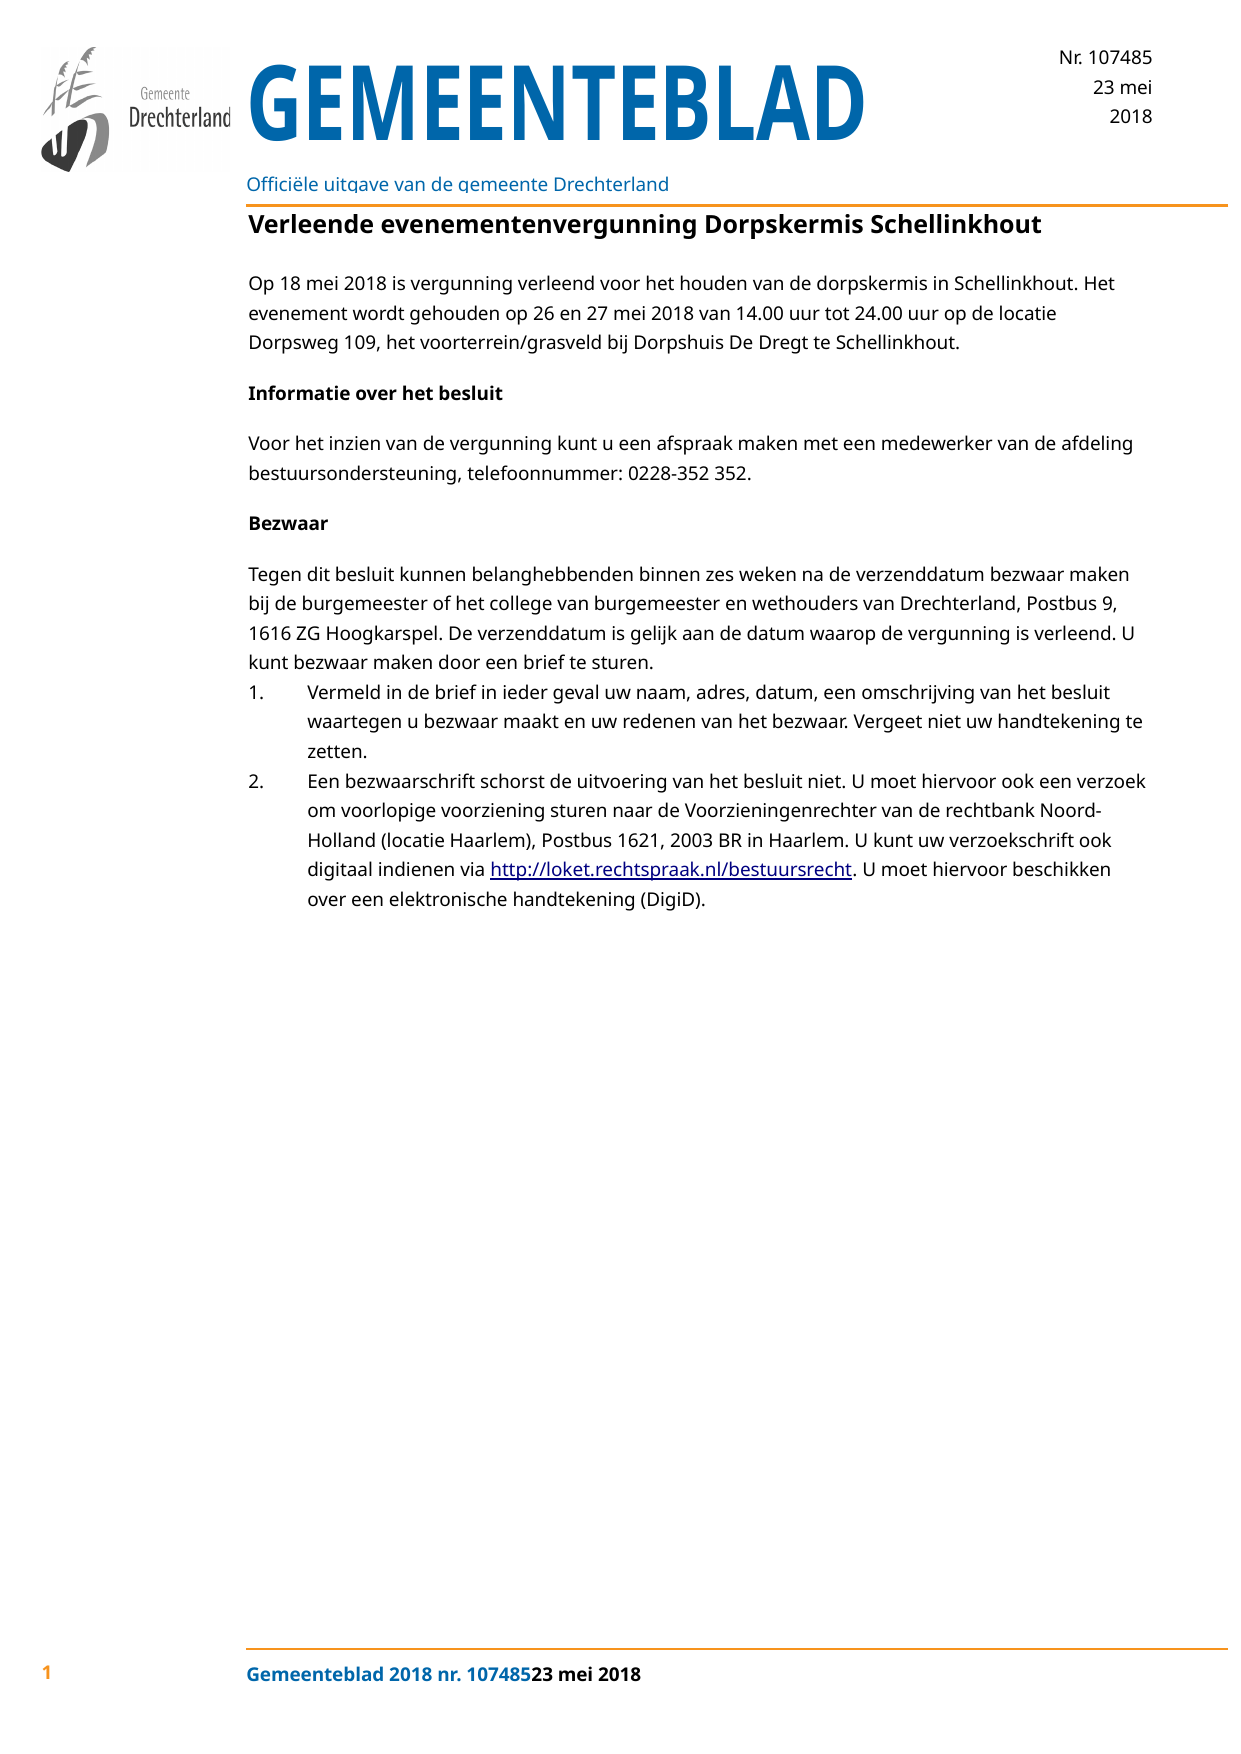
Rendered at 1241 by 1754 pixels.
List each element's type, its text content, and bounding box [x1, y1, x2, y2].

text Op 18 mei 2018 is vergunning verleend voor het houden van de dorpskermis in Schellinkhout. Het evenement wordt gehouden op 26 en 27 mei 2018 van 14.00 uur tot 24.00 uur op de locatie Dorpsweg 109, het voorterrein/grasveld bij Dorpshuis De Dregt te Schellinkhout. [248, 270, 1152, 355]
text Verleende evenementenvergunning Dorpskermis Schellinkhout [248, 207, 1152, 241]
text Voor het inzien van de vergunning kunt u een afspraak maken met een medewerker van de afdeling bestuursondersteuning, telefoonnummer: 0228-352 352. [248, 430, 1152, 486]
text Tegen dit besluit kunnen belanghebbenden binnen zes weken na de verzenddatum bezwaar maken bij de burgemeester of het college van burgemeester en wethouders van Drechterland, Postbus 9, 1616 ZG Hoogkarspel. De verzenddatum is gelijk aan de datum waarop de vergunning is verleend. U kunt bezwaar maken door een brief te sturen. [248, 561, 1152, 675]
picture [41, 47, 231, 172]
text Informatie over het besluit [248, 380, 1152, 406]
list Vermeld in de brief in ieder geval uw naam, adres, datum, een omschrijving van het besluit waartegen u bezwaar maakt en uw redenen van het bezwaar. Vergeet niet uw handtekening te zetten. [248, 679, 1152, 764]
text Bezwaar [248, 510, 1152, 536]
list Een bezwaarschrift schorst de uitvoering van het besluit niet. U moet hiervoor ook een verzoek om voorlopige voorziening sturen naar de Voorzieningenrechter van de rechtbank Noord-Holland (locatie Haarlem), Postbus 1621, 2003 BR in Haarlem. U kunt uw verzoekschrift ook digitaal indienen via http://loket.rechtspraak.nl/bestuursrecht. U moet hiervoor beschikken over een elektronische handtekening (DigiD). [248, 768, 1152, 912]
